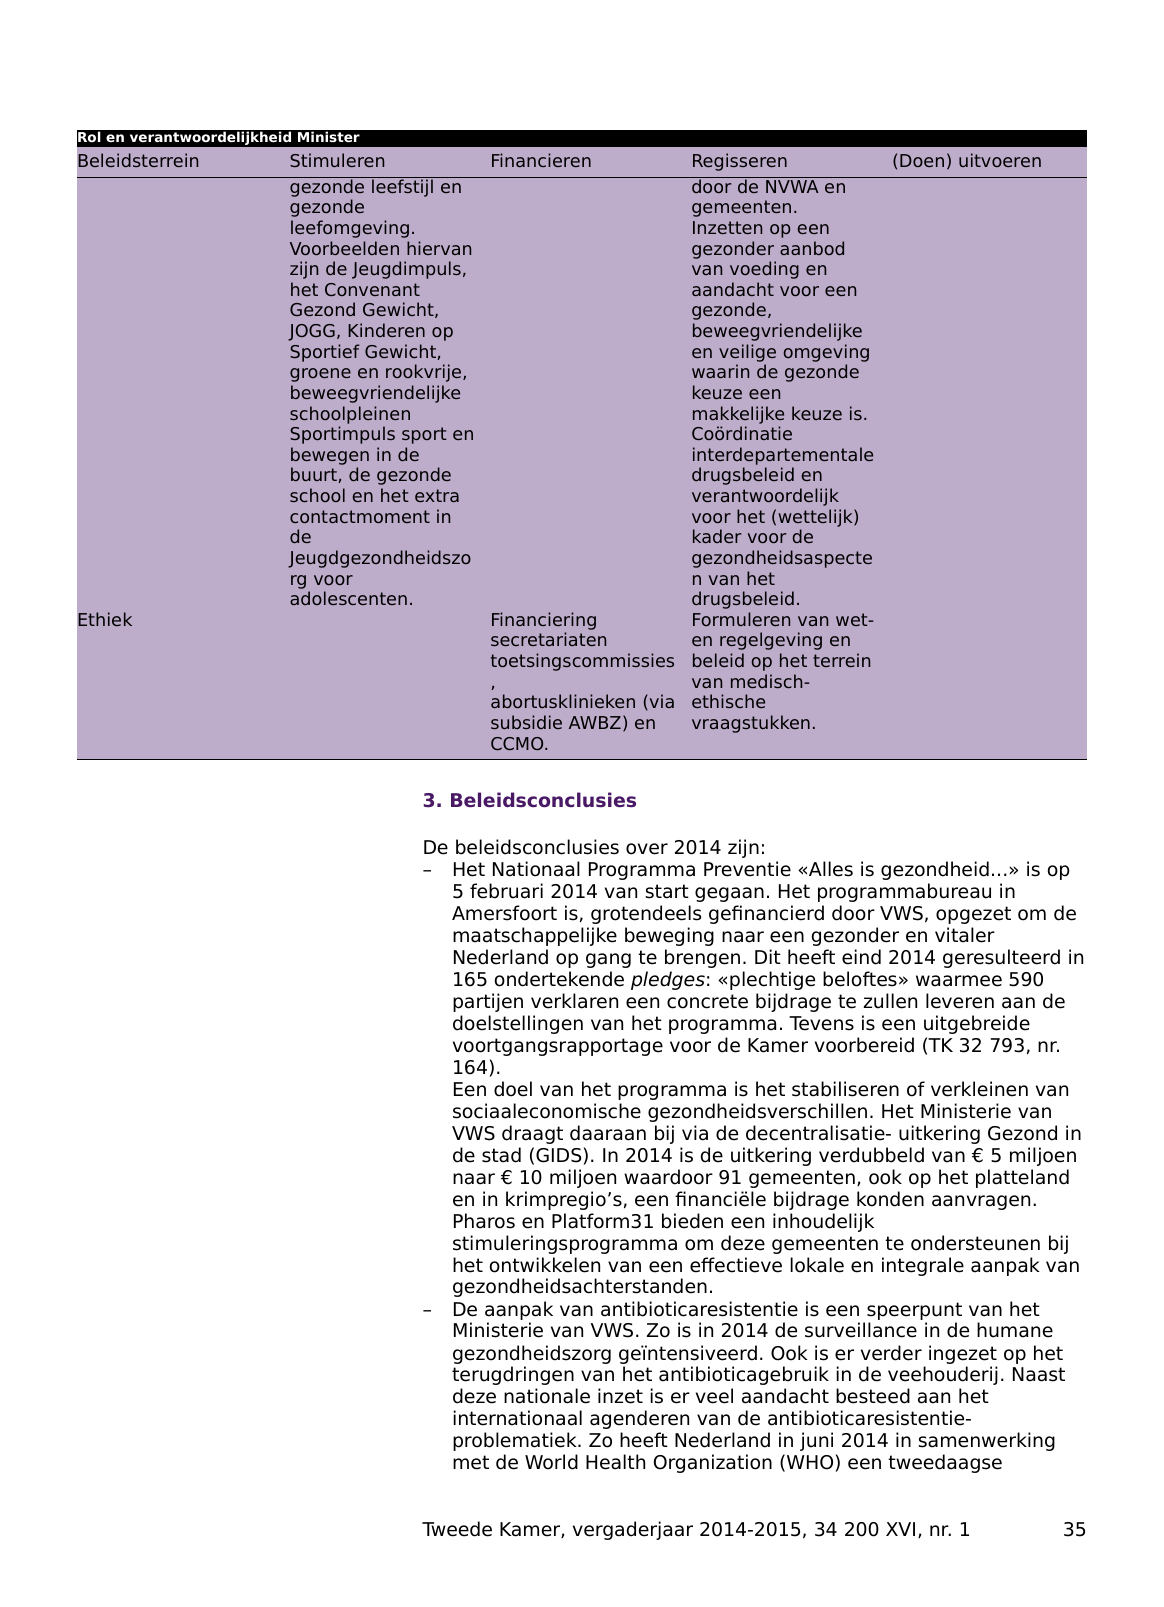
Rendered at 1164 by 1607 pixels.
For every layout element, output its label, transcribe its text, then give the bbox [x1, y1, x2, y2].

table_cell [77, 178, 283, 610]
table_cell Beleidsterrein [77, 147, 283, 177]
table_cell (Doen) uitvoeren [886, 147, 1087, 177]
table_header Rol en verantwoordelijkheid Minister [77, 130, 1087, 146]
table_cell [886, 610, 1087, 759]
text – De aanpak van antibioticaresistentie is een speerpunt van het Ministerie van VWS. Zo is in 2014 de surveillance in de humane gezondheidszorg geïntensiveerd. Ook is er verder ingezet op het terugdringen van het antibioticagebruik in de veehouderij. Naast deze nationale inzet is er veel aandacht besteed aan het internationaal agenderen van de antibioticaresistentie-problematiek. Zo heeft Nederland in juni 2014 in samenwerking met de World Health Organization (WHO) een tweedaagse [422, 1298, 1087, 1474]
text De beleidsconclusies over 2014 zijn: [422, 837, 1087, 859]
table_cell door de NVWA en gemeenten. Inzetten op een gezonder aanbod van voeding en aandacht voor een gezonde, beweegvriendelijke en veilige omgeving waarin de gezonde keuze een makkelijke keuze is. Coördinatie interdepartementale drugsbeleid en verantwoordelijk voor het (wettelijk) kader voor de gezondheidsaspecten van het drugsbeleid. [685, 178, 886, 610]
table_cell Ethiek [77, 610, 283, 759]
table_cell gezonde leefstijl en gezonde leefomgeving. Voorbeelden hiervan zijn de Jeugdimpuls, het Convenant Gezond Gewicht, JOGG, Kinderen op Sportief Gewicht, groene en rookvrije, beweegvriendelijke schoolpleinen Sportimpuls sport en bewegen in de buurt, de gezonde school en het extra contactmoment in de Jeugdgezondheidszorg voor adolescenten. [284, 178, 484, 610]
table_cell Formuleren van wet- en regelgeving en beleid op het terrein van medisch-ethische vraagstukken. [685, 610, 886, 759]
table_cell [484, 178, 685, 610]
table_cell Regisseren [685, 147, 886, 177]
text Een doel van het programma is het stabiliseren of verkleinen van sociaaleconomische gezondheidsverschillen. Het Ministerie van VWS draagt daaraan bij via de decentralisatie- uitkering Gezond in de stad (GIDS). In 2014 is de uitkering verdubbeld van € 5 miljoen naar € 10 miljoen waardoor 91 gemeenten, ook op het platteland en in krimpregio’s, een financiële bijdrage konden aanvragen. Pharos en Platform31 bieden een inhoudelijk stimuleringsprogramma om deze gemeenten te ondersteunen bij het ontwikkelen van een effectieve lokale en integrale aanpak van gezondheidsachterstanden. [452, 1079, 1087, 1298]
table_cell [284, 610, 484, 759]
table_cell Financieren [484, 147, 685, 177]
subtitle 3. Beleidsconclusies [422, 790, 1087, 812]
table_cell Financiering secretariaten toetsingscommissies, abortusklinieken (via subsidie AWBZ) en CCMO. [484, 610, 685, 759]
table_cell Stimuleren [284, 147, 484, 177]
table_cell [886, 178, 1087, 610]
text – Het Nationaal Programma Preventie «Alles is gezondheid...» is op 5 februari 2014 van start gegaan. Het programmabureau in Amersfoort is, grotendeels gefinancierd door VWS, opgezet om de maatschappelijke beweging naar een gezonder en vitaler Nederland op gang te brengen. Dit heeft eind 2014 geresulteerd in 165 ondertekende pledges: «plechtige beloftes» waarmee 590 partijen verklaren een concrete bijdrage te zullen leveren aan de doelstellingen van het programma. Tevens is een uitgebreide voortgangsrapportage voor de Kamer voorbereid (TK 32 793, nr. 164). [422, 859, 1087, 1079]
